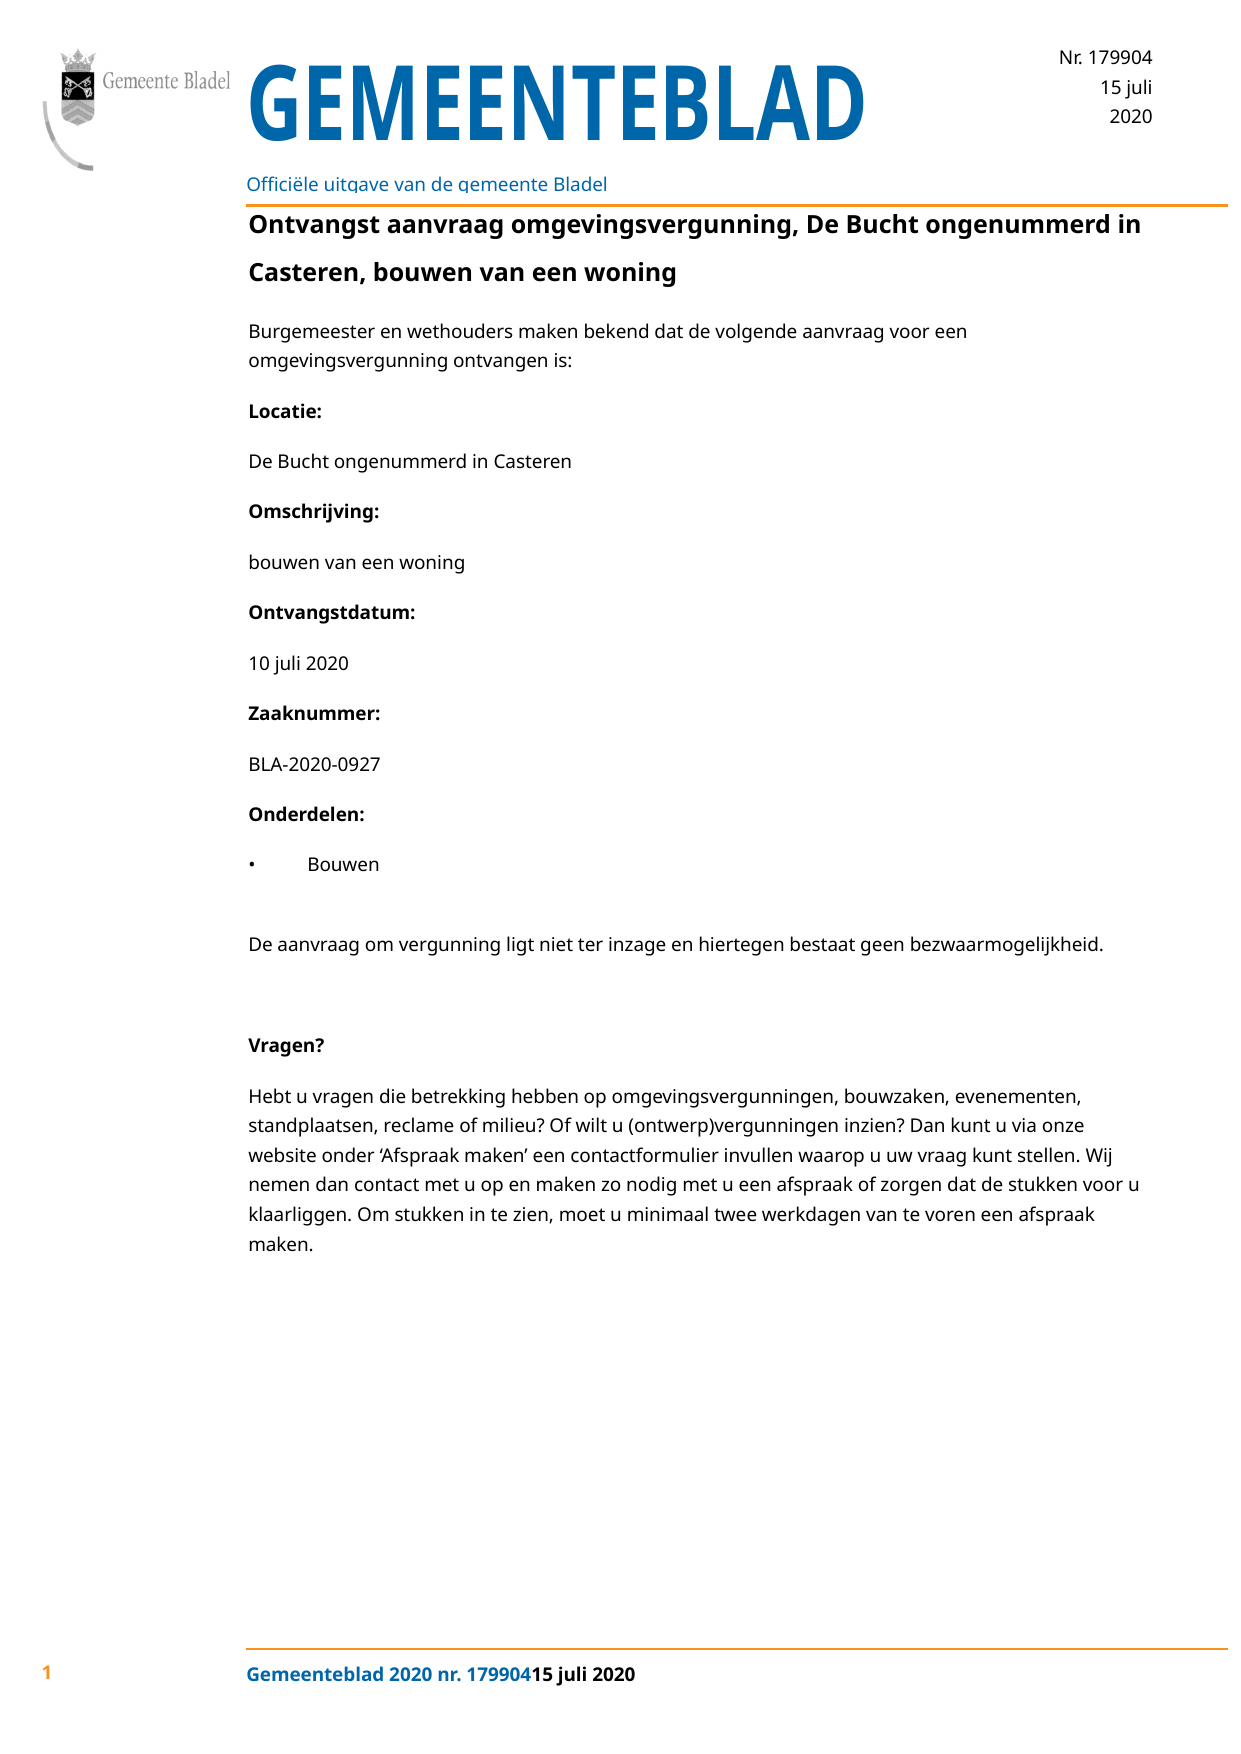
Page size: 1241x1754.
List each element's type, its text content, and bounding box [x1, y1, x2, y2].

text Locatie: [248, 398, 1152, 424]
text De Bucht ongenummerd in Casteren [248, 448, 1152, 474]
text 10 juli 2020 [248, 650, 1152, 676]
list Bouwen [248, 852, 1152, 877]
text bouwen van een woning [248, 549, 1152, 575]
text Burgemeester en wethouders maken bekend dat de volgende aanvraag voor een omgevingsvergunning ontvangen is: [248, 318, 1152, 373]
text De aanvraag om vergunning ligt niet ter inzage en hiertegen bestaat geen bezwaarmogelijkheid. [248, 932, 1152, 957]
text Zaaknummer: [248, 700, 1152, 726]
picture [41, 47, 231, 172]
text Onderdelen: [248, 801, 1152, 827]
text BLA-2020-0927 [248, 751, 1152, 777]
text Hebt u vragen die betrekking hebben op omgevingsvergunningen, bouwzaken, evenementen, standplaatsen, reclame of milieu? Of wilt u (ontwerp)vergunningen inzien? Dan kunt u via onze website onder ‘Afspraak maken’ een contactformulier invullen waarop u uw vraag kunt stellen. Wij nemen dan contact met u op en maken zo nodig met u een afspraak of zorgen dat de stukken voor u klaarliggen. Om stukken in te zien, moet u minimaal twee werkdagen van te voren een afspraak maken. [248, 1083, 1152, 1257]
text Ontvangstdatum: [248, 599, 1152, 625]
text Vragen? [248, 1032, 1152, 1058]
text Omschrijving: [248, 499, 1152, 524]
text Ontvangst aanvraag omgevingsvergunning, De Bucht ongenummerd in Casteren, bouwen van een woning [248, 207, 1152, 288]
